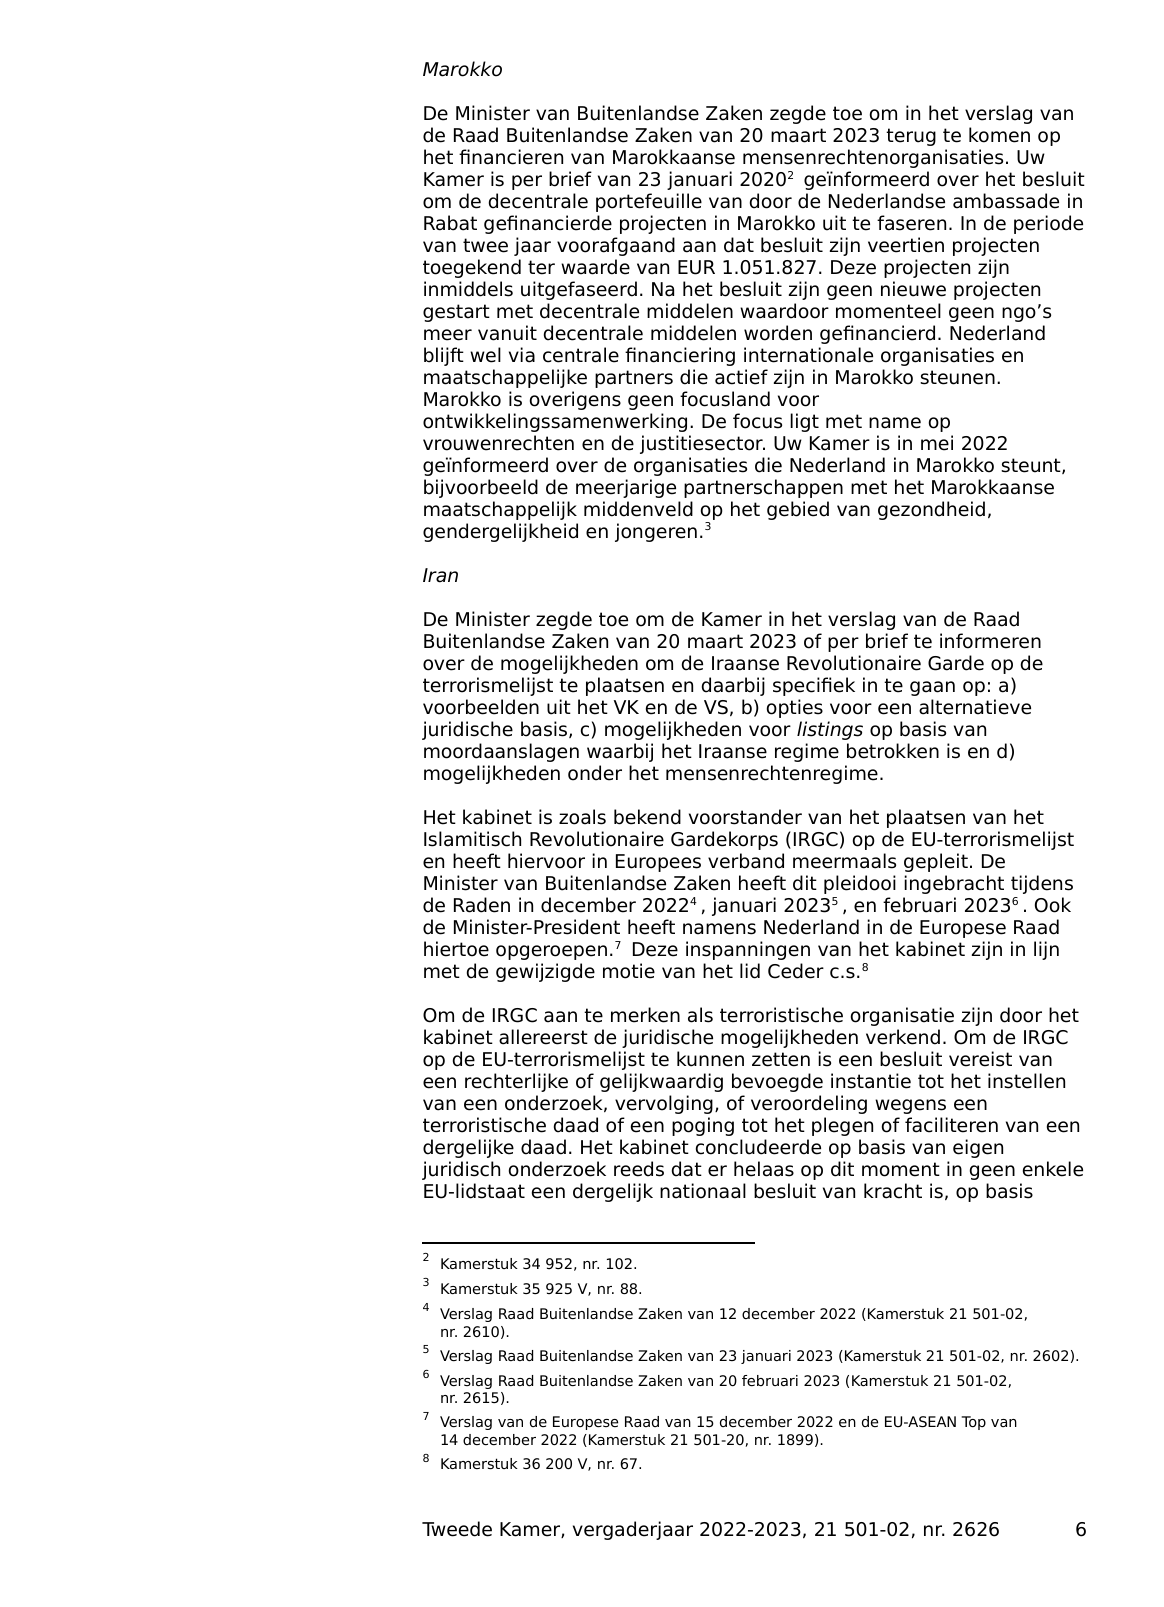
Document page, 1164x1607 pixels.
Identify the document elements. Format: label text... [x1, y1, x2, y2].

text De Minister zegde toe om de Kamer in het verslag van de Raad Buitenlandse Zaken van 20 maart 2023 of per brief te informeren over de mogelijkheden om de Iraanse Revolutionaire Garde op de terrorismelijst te plaatsen en daarbij specifiek in te gaan op: a) voorbeelden uit het VK en de VS, b) opties voor een alternatieve juridische basis, c) mogelijkheden voor listings op basis van moordaanslagen waarbij het Iraanse regime betrokken is en d) mogelijkheden onder het mensenrechtenregime. [422, 609, 1087, 785]
text Kamerstuk 34 952, nr. 102. [422, 1252, 1087, 1274]
text Kamerstuk 36 200 V, nr. 67. [422, 1452, 1087, 1474]
text Verslag Raad Buitenlandse Zaken van 12 december 2022 (Kamerstuk 21 501-02, nr. 2610). [422, 1302, 1087, 1341]
subtitle Iran [422, 565, 1087, 587]
text Verslag Raad Buitenlandse Zaken van 20 februari 2023 (Kamerstuk 21 501-02, nr. 2615). [422, 1368, 1087, 1407]
text Het kabinet is zoals bekend voorstander van het plaatsen van het Islamitisch Revolutionaire Gardekorps (IRGC) op de EU-terrorismelijst en heeft hiervoor in Europees verband meermaals gepleit. De Minister van Buitenlandse Zaken heeft dit pleidooi ingebracht tijdens de Raden in december 2022, januari 2023, en februari 2023. Ook de Minister-President heeft namens Nederland in de Europese Raad hiertoe opgeroepen. Deze inspanningen van het kabinet zijn in lijn met de gewijzigde motie van het lid Ceder c.s. [422, 807, 1087, 983]
text Verslag Raad Buitenlandse Zaken van 23 januari 2023 (Kamerstuk 21 501-02, nr. 2602). [422, 1343, 1087, 1366]
subtitle Marokko [422, 59, 1087, 81]
text Verslag van de Europese Raad van 15 december 2022 en de EU-ASEAN Top van 14 december 2022 (Kamerstuk 21 501-20, nr. 1899). [422, 1410, 1087, 1449]
text De Minister van Buitenlandse Zaken zegde toe om in het verslag van de Raad Buitenlandse Zaken van 20 maart 2023 terug te komen op het financieren van Marokkaanse mensenrechtenorganisaties. Uw Kamer is per brief van 23 januari 2020 geïnformeerd over het besluit om de decentrale portefeuille van door de Nederlandse ambassade in Rabat gefinancierde projecten in Marokko uit te faseren. In de periode van twee jaar voorafgaand aan dat besluit zijn veertien projecten toegekend ter waarde van EUR 1.051.827. Deze projecten zijn inmiddels uitgefaseerd. Na het besluit zijn geen nieuwe projecten gestart met decentrale middelen waardoor momenteel geen ngo’s meer vanuit decentrale middelen worden gefinancierd. Nederland blijft wel via centrale financiering internationale organisaties en maatschappelijke partners die actief zijn in Marokko steunen. Marokko is overigens geen focusland voor ontwikkelingssamenwerking. De focus ligt met name op vrouwenrechten en de justitiesector. Uw Kamer is in mei 2022 geïnformeerd over de organisaties die Nederland in Marokko steunt, bijvoorbeeld de meerjarige partnerschappen met het Marokkaanse maatschappelijk middenveld op het gebied van gezondheid, gendergelijkheid en jongeren. [422, 103, 1087, 543]
text Kamerstuk 35 925 V, nr. 88. [422, 1277, 1087, 1299]
text Om de IRGC aan te merken als terroristische organisatie zijn door het kabinet allereerst de juridische mogelijkheden verkend. Om de IRGC op de EU-terrorismelijst te kunnen zetten is een besluit vereist van een rechterlijke of gelijkwaardig bevoegde instantie tot het instellen van een onderzoek, vervolging, of veroordeling wegens een terroristische daad of een poging tot het plegen of faciliteren van een dergelijke daad. Het kabinet concludeerde op basis van eigen juridisch onderzoek reeds dat er helaas op dit moment in geen enkele EU-lidstaat een dergelijk nationaal besluit van kracht is, op basis [422, 1005, 1087, 1203]
